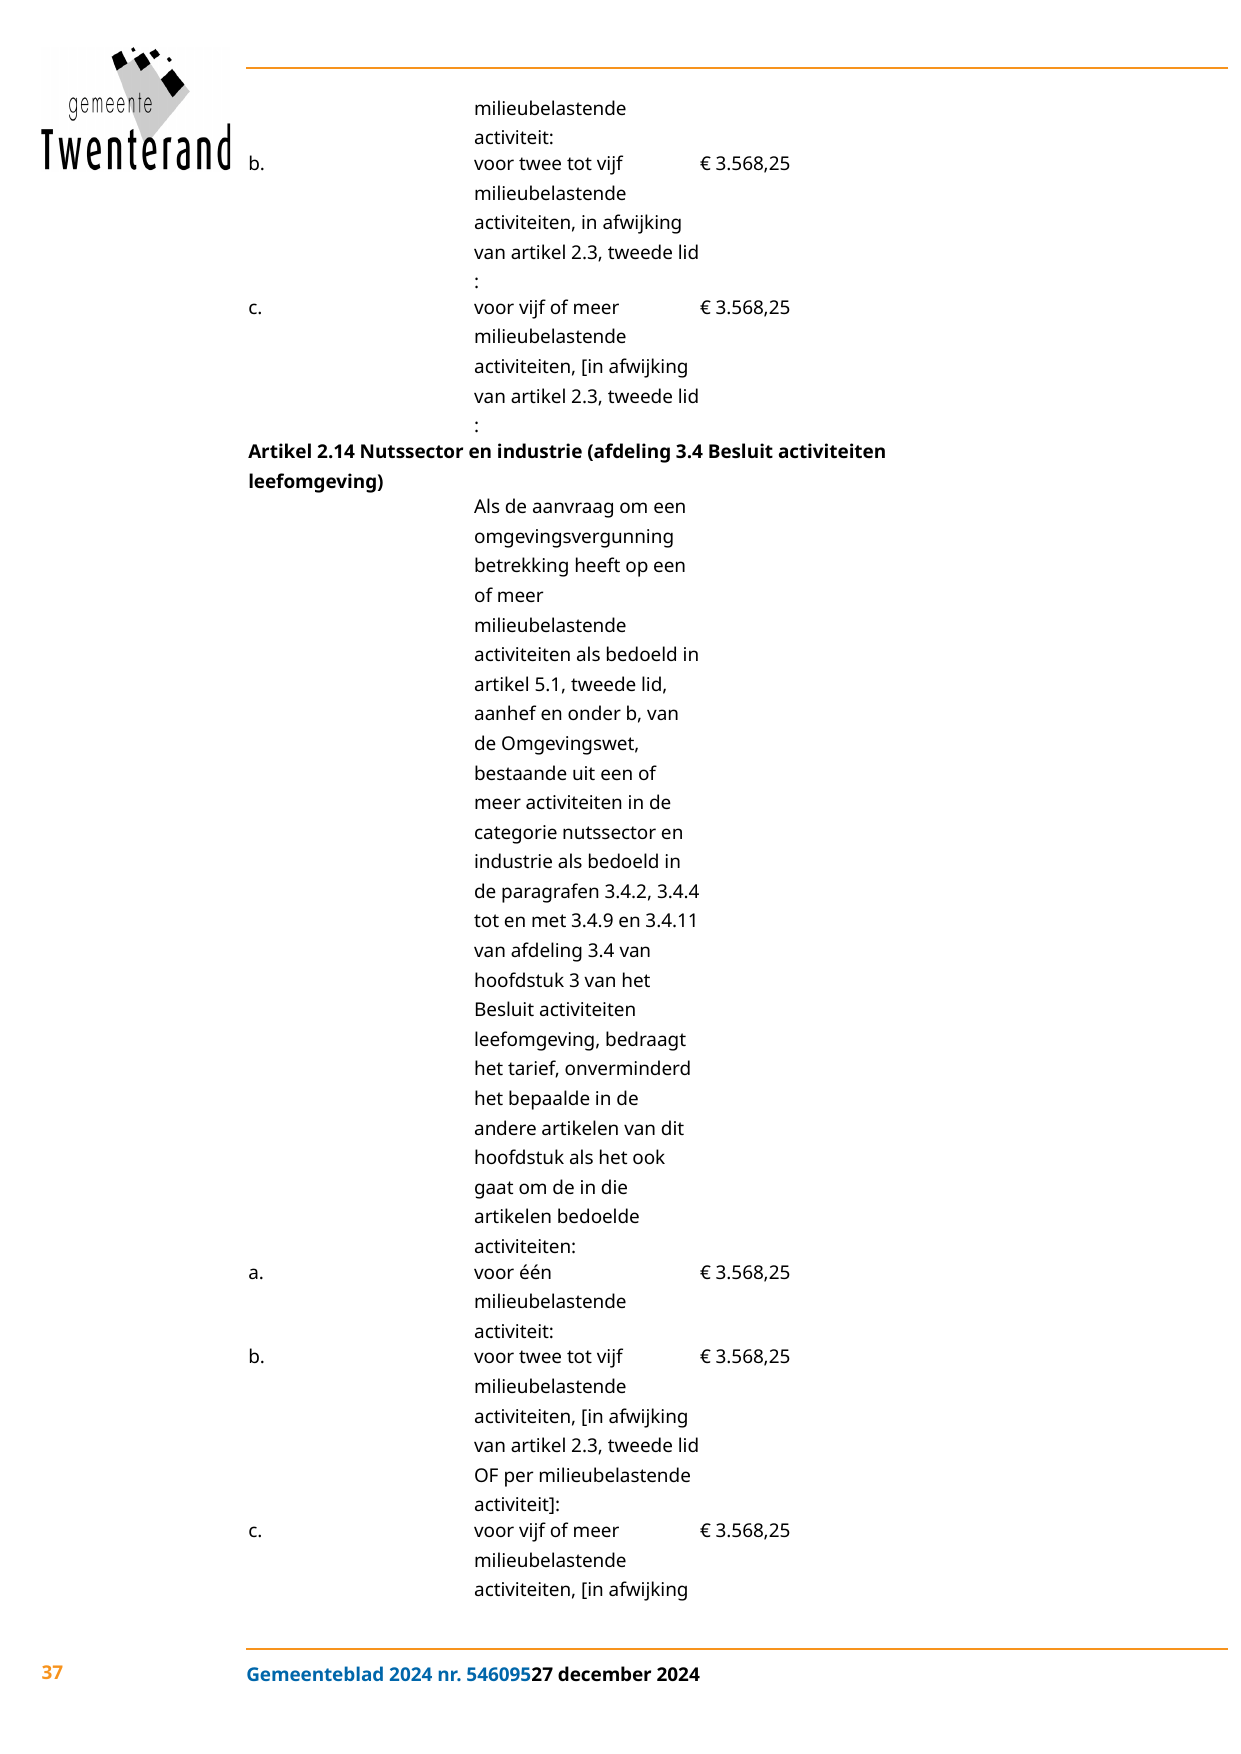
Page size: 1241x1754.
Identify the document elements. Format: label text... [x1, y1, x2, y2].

table_cell [926, 1259, 1152, 1344]
table_cell € 3.568,25 [700, 1344, 926, 1517]
table_cell voor twee tot vijf milieubelastende activiteiten, in afwijking van artikel 2.3, tweede lid : [474, 150, 700, 294]
table_cell € 3.568,25 [700, 150, 926, 294]
table_cell a. [248, 1259, 474, 1344]
table_cell Als de aanvraag om een omgevingsvergunning betrekking heeft op een of meer milieubelastende activiteiten als bedoeld in artikel 5.1, tweede lid, aanhef en onder b, van de Omgevingswet, bestaande uit een of meer activiteiten in de categorie nutssector en industrie als bedoeld in de paragrafen 3.4.2, 3.4.4 tot en met 3.4.9 en 3.4.11 van afdeling 3.4 van hoofdstuk 3 van het Besluit activiteiten leefomgeving, bedraagt het tarief, onverminderd het bepaalde in de andere artikelen van dit hoofdstuk als het ook gaat om de in die artikelen bedoelde activiteiten: [474, 494, 700, 1259]
table_cell € 3.568,25 [700, 1259, 926, 1344]
table_cell € 3.568,25 [700, 1518, 926, 1602]
table_cell [926, 150, 1152, 294]
table_cell Artikel 2.14 Nutssector en industrie (afdeling 3.4 Besluit activiteiten leefomgeving) [248, 438, 926, 493]
table_cell [248, 494, 474, 1259]
table_cell b. [248, 150, 474, 294]
table_cell [926, 1344, 1152, 1517]
table_cell [926, 1518, 1152, 1602]
table_cell voor vijf of meer milieubelastende activiteiten, [in afwijking van artikel 2.3, tweede lid : [474, 294, 700, 438]
table_cell [926, 294, 1152, 438]
table_cell [926, 438, 1152, 493]
table_cell [248, 95, 474, 150]
picture [41, 47, 231, 172]
table_cell voor twee tot vijf milieubelastende activiteiten, [in afwijking van artikel 2.3, tweede lid OF per milieubelastende activiteit]: [474, 1344, 700, 1517]
table_cell b. [248, 1344, 474, 1517]
table_cell c. [248, 1518, 474, 1602]
table_cell voor één milieubelastende activiteit: [474, 1259, 700, 1344]
table_cell [700, 95, 926, 150]
table_cell c. [248, 294, 474, 438]
table_cell [700, 494, 926, 1259]
table_cell [926, 95, 1152, 150]
table_cell voor vijf of meer milieubelastende activiteiten, [in afwijking [474, 1518, 700, 1602]
table_cell € 3.568,25 [700, 294, 926, 438]
table_cell milieubelastende activiteit: [474, 95, 700, 150]
table_cell [926, 494, 1152, 1259]
